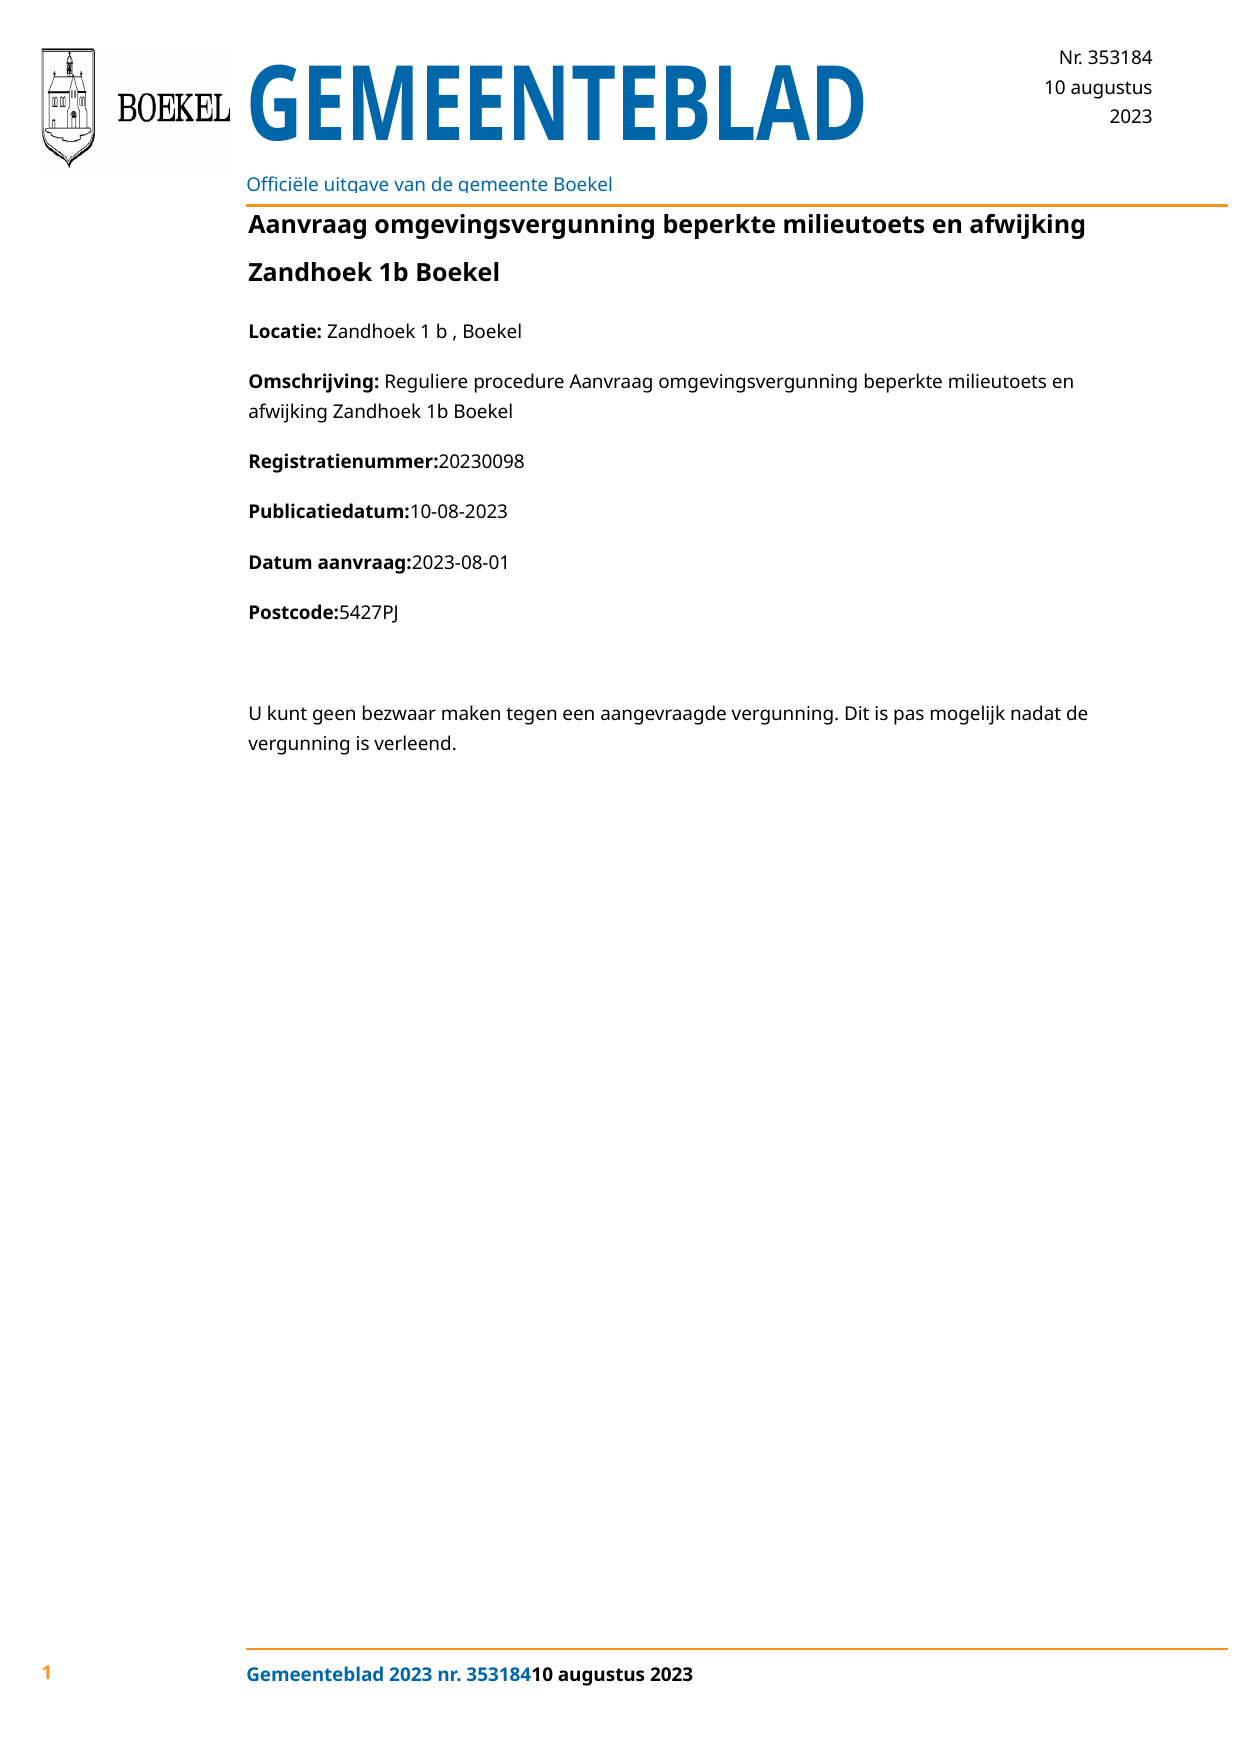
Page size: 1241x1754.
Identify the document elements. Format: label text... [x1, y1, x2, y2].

text Datum aanvraag:2023-08-01 [248, 549, 1152, 575]
text Registratienummer:20230098 [248, 448, 1152, 474]
text Omschrijving: Reguliere procedure Aanvraag omgevingsvergunning beperkte milieutoets en afwijking Zandhoek 1b Boekel [248, 368, 1152, 424]
text Aanvraag omgevingsvergunning beperkte milieutoets en afwijking Zandhoek 1b Boekel [248, 207, 1152, 288]
text Publicatiedatum:10-08-2023 [248, 499, 1152, 524]
text Locatie: Zandhoek 1 b , Boekel [248, 318, 1152, 344]
picture [41, 47, 231, 172]
text U kunt geen bezwaar maken tegen een aangevraagde vergunning. Dit is pas mogelijk nadat de vergunning is verleend. [248, 700, 1152, 756]
text Postcode:5427PJ [248, 599, 1152, 625]
